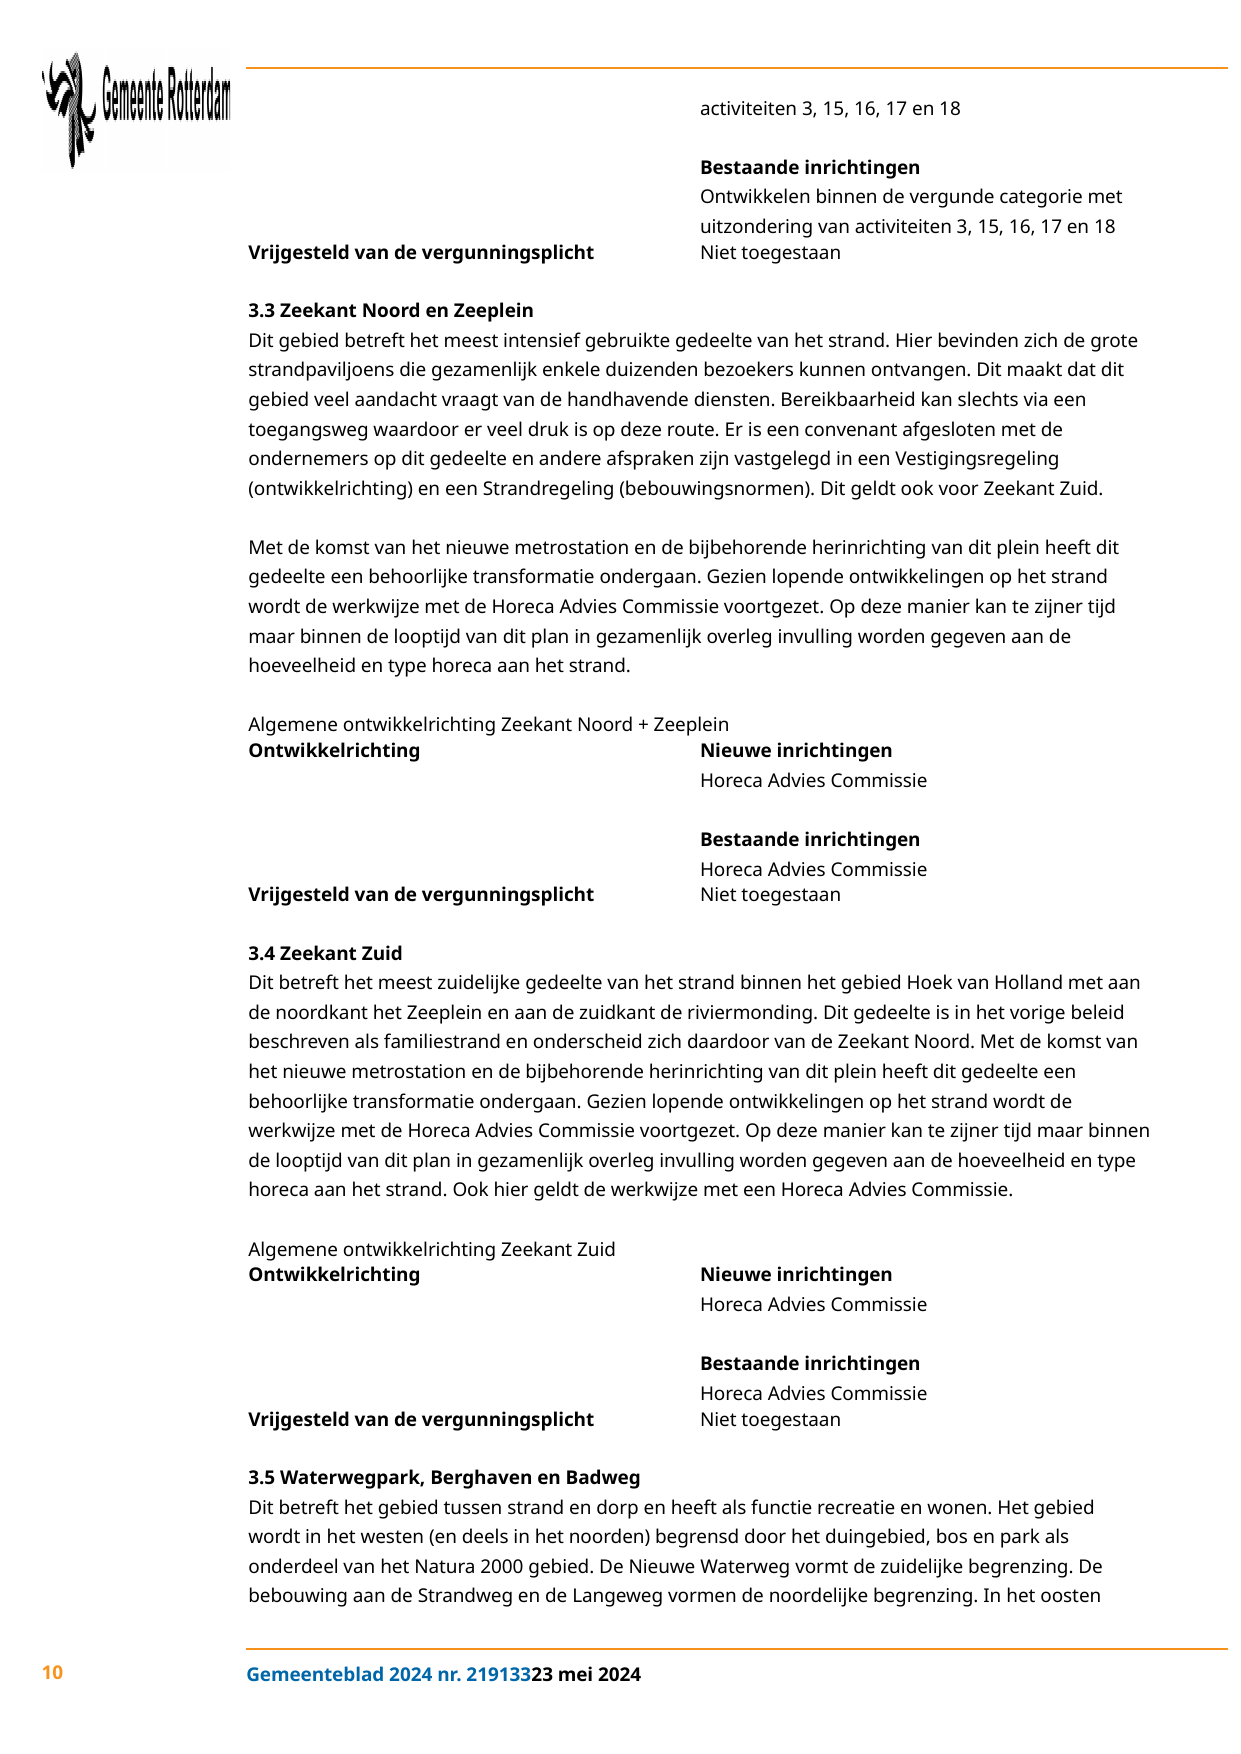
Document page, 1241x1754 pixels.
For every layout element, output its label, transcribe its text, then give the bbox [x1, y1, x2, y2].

table_cell [248, 95, 700, 239]
text 3.4 Zeekant Zuid [248, 940, 1152, 966]
text Met de komst van het nieuwe metrostation en de bijbehorende herinrichting van dit plein heeft dit gedeelte een behoorlijke transformatie ondergaan. Gezien lopende ontwikkelingen op het strand wordt de werkwijze met de Horeca Advies Commissie voortgezet. Op deze manier kan te zijner tijd maar binnen de looptijd van dit plan in gezamenlijk overleg invulling worden gegeven aan de hoeveelheid en type horeca aan het strand. [248, 534, 1152, 678]
table_cell Niet toegestaan [700, 881, 1152, 907]
table_cell Nieuwe inrichtingen Horeca Advies Commissie Bestaande inrichtingen Horeca Advies Commissie [700, 1262, 1152, 1406]
table_cell Ontwikkelrichting [248, 738, 700, 881]
table_cell Niet toegestaan [700, 1406, 1152, 1431]
table_cell Ontwikkelrichting [248, 1262, 700, 1406]
picture [41, 47, 231, 172]
text 3.3 Zeekant Noord en Zeeplein [248, 297, 1152, 323]
table_cell Niet toegestaan [700, 239, 1152, 264]
table_cell Vrijgesteld van de vergunningsplicht [248, 239, 700, 264]
table_cell Vrijgesteld van de vergunningsplicht [248, 881, 700, 907]
table_cell activiteiten 3, 15, 16, 17 en 18 Bestaande inrichtingen Ontwikkelen binnen de vergunde categorie met uitzondering van activiteiten 3, 15, 16, 17 en 18 [700, 95, 1152, 239]
table_header Algemene ontwikkelrichting Zeekant Noord + Zeeplein [248, 712, 1152, 737]
text Dit betreft het gebied tussen strand en dorp en heeft als functie recreatie en wonen. Het gebied wordt in het westen (en deels in het noorden) begrensd door het duingebied, bos en park als onderdeel van het Natura 2000 gebied. De Nieuwe Waterweg vormt de zuidelijke begrenzing. De bebouwing aan de Strandweg en de Langeweg vormen de noordelijke begrenzing. In het oosten [248, 1494, 1152, 1608]
table_header Algemene ontwikkelrichting Zeekant Zuid [248, 1236, 1152, 1262]
table_cell Nieuwe inrichtingen Horeca Advies Commissie Bestaande inrichtingen Horeca Advies Commissie [700, 738, 1152, 881]
text Dit gebied betreft het meest intensief gebruikte gedeelte van het strand. Hier bevinden zich de grote strandpaviljoens die gezamenlijk enkele duizenden bezoekers kunnen ontvangen. Dit maakt dat dit gebied veel aandacht vraagt van de handhavende diensten. Bereikbaarheid kan slechts via een toegangsweg waardoor er veel druk is op deze route. Er is een convenant afgesloten met de ondernemers op dit gedeelte en andere afspraken zijn vastgelegd in een Vestigingsregeling (ontwikkelrichting) en een Strandregeling (bebouwingsnormen). Dit geldt ook voor Zeekant Zuid. [248, 327, 1152, 501]
text 3.5 Waterwegpark, Berghaven en Badweg [248, 1464, 1152, 1490]
text Dit betreft het meest zuidelijke gedeelte van het strand binnen het gebied Hoek van Holland met aan de noordkant het Zeeplein en aan de zuidkant de riviermonding. Dit gedeelte is in het vorige beleid beschreven als familiestrand en onderscheid zich daardoor van de Zeekant Noord. Met de komst van het nieuwe metrostation en de bijbehorende herinrichting van dit plein heeft dit gedeelte een behoorlijke transformatie ondergaan. Gezien lopende ontwikkelingen op het strand wordt de werkwijze met de Horeca Advies Commissie voortgezet. Op deze manier kan te zijner tijd maar binnen de looptijd van dit plan in gezamenlijk overleg invulling worden gegeven aan de hoeveelheid en type horeca aan het strand. Ook hier geldt de werkwijze met een Horeca Advies Commissie. [248, 969, 1152, 1202]
table_cell Vrijgesteld van de vergunningsplicht [248, 1406, 700, 1431]
